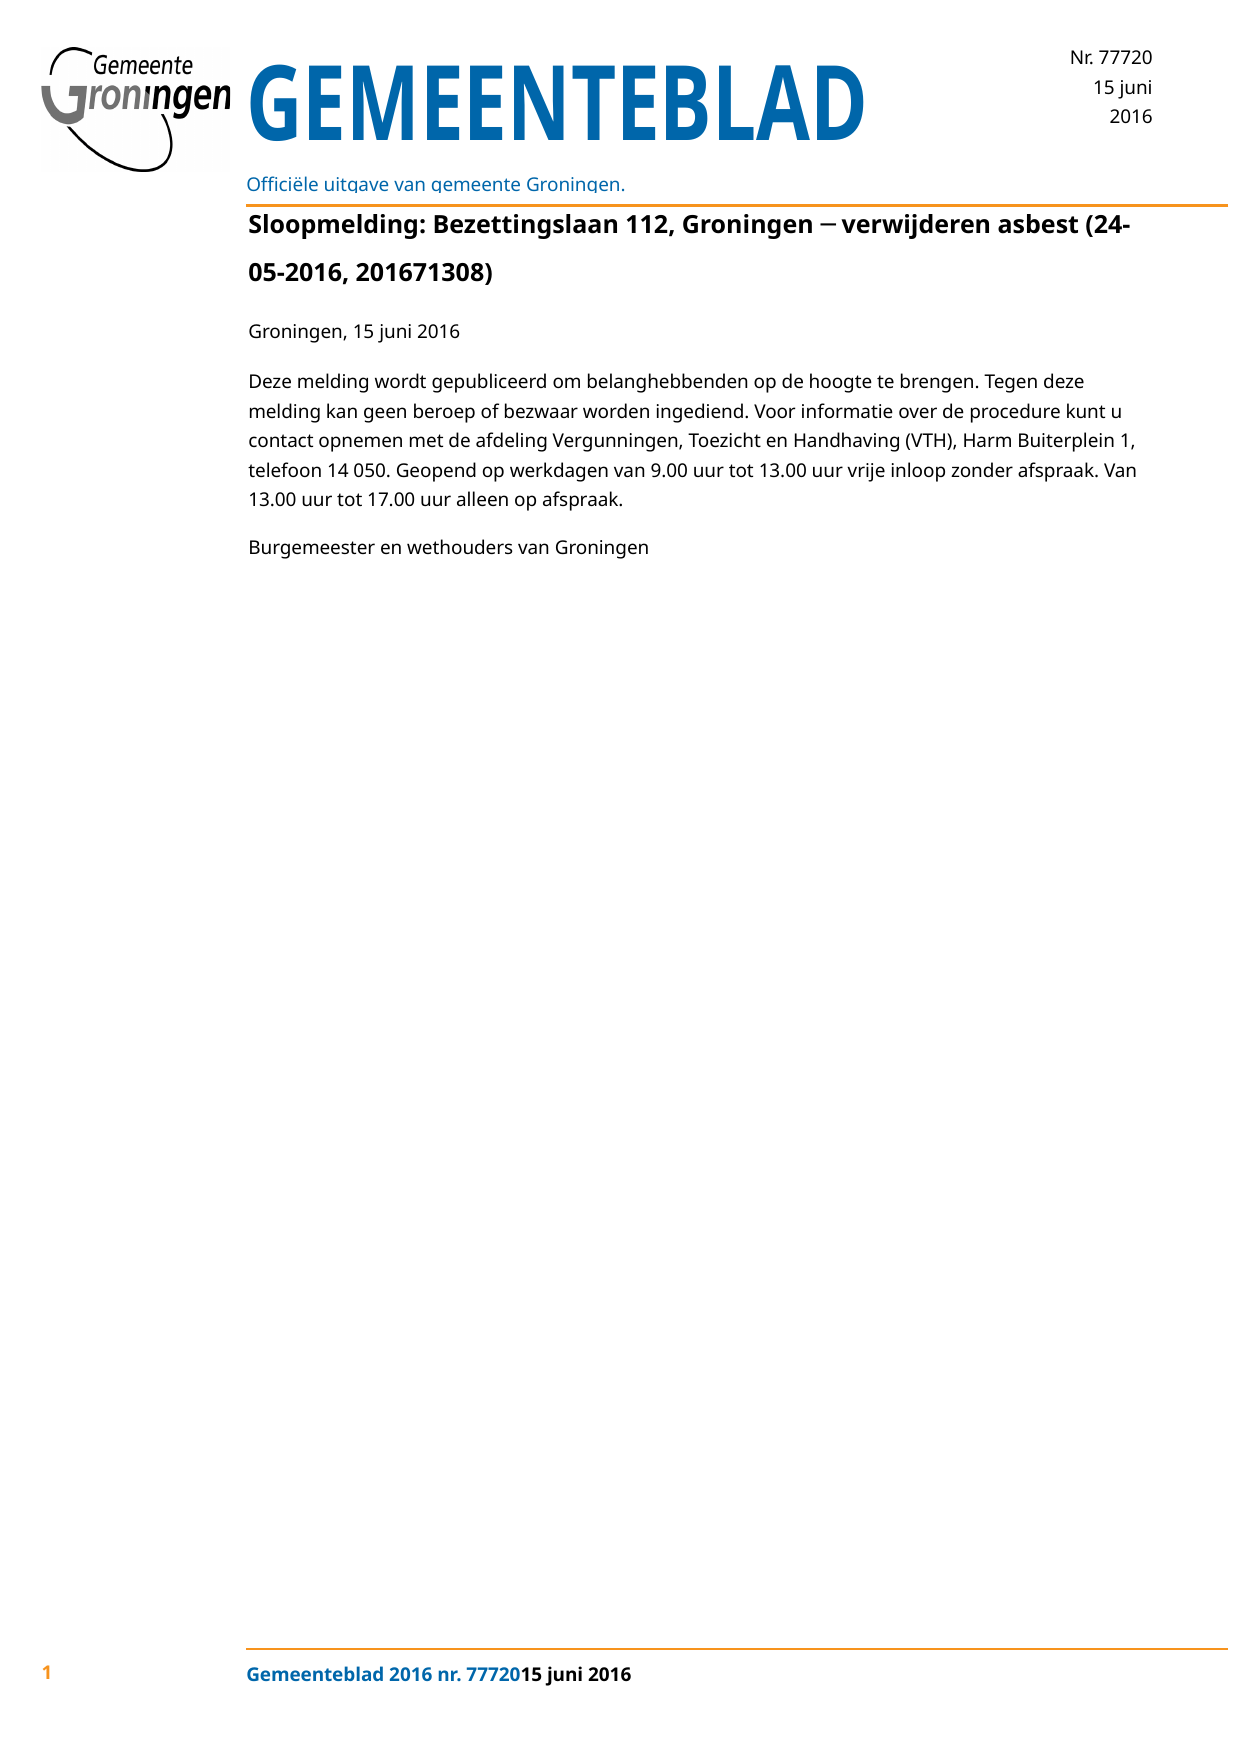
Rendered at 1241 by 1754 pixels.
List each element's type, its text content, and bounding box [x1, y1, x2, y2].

text Burgemeester en wethouders van Groningen [248, 534, 1152, 560]
picture [41, 47, 231, 172]
text Deze melding wordt gepubliceerd om belanghebbenden op de hoogte te brengen. Tegen deze melding kan geen beroep of bezwaar worden ingediend. Voor informatie over de procedure kunt u contact opnemen met de afdeling Vergunningen, Toezicht en Handhaving (VTH), Harm Buiterplein 1, telefoon 14 050. Geopend op werkdagen van 9.00 uur tot 13.00 uur vrije inloop zonder afspraak. Van 13.00 uur tot 17.00 uur alleen op afspraak. [248, 368, 1152, 512]
text Sloopmelding: Bezettingslaan 112, Groningen ─ verwijderen asbest (24-05-2016, 201671308) [248, 207, 1152, 288]
text Groningen, 15 juni 2016 [248, 318, 1152, 344]
